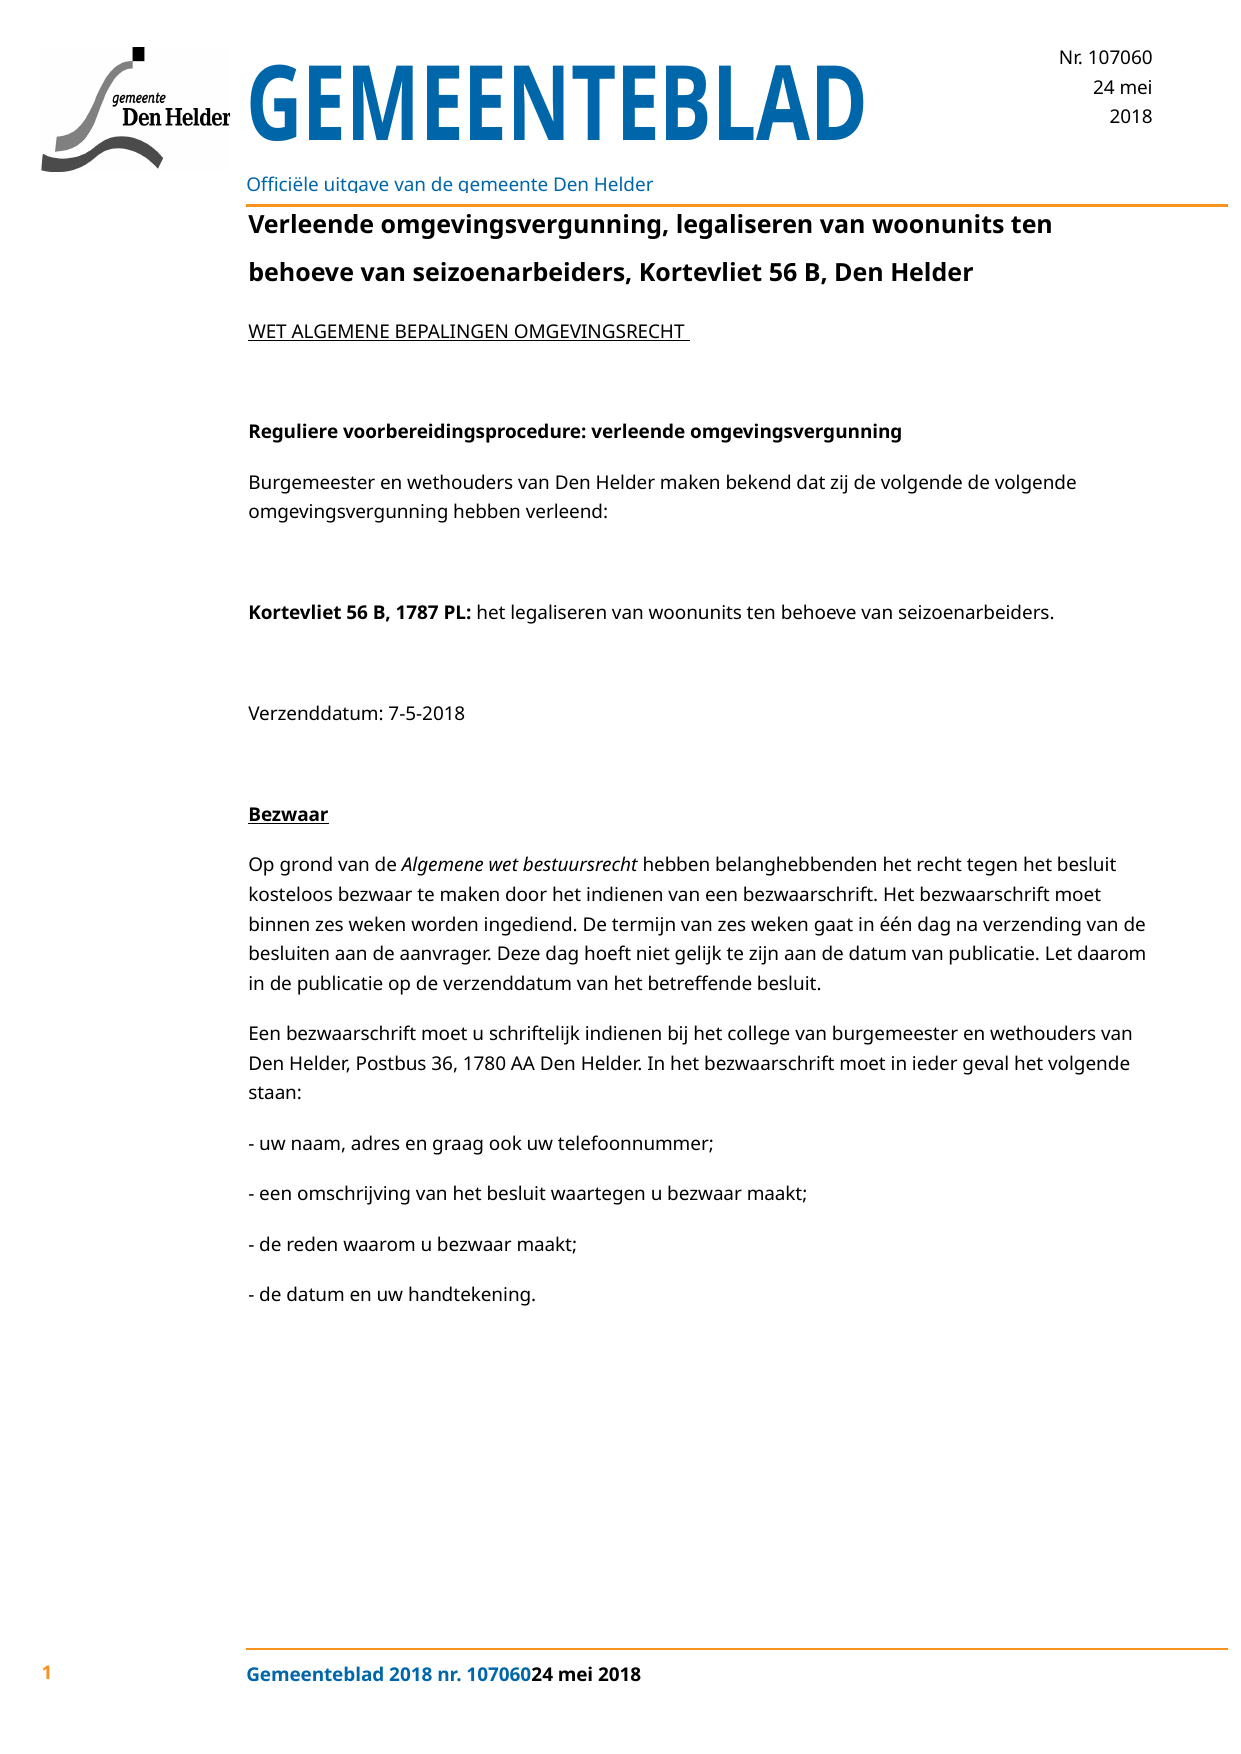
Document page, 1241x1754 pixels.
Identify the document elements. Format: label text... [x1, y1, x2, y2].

text - uw naam, adres en graag ook uw telefoonnummer; [248, 1130, 1152, 1156]
text Op grond van de Algemene wet bestuursrecht hebben belanghebbenden het recht tegen het besluit kosteloos bezwaar te maken door het indienen van een bezwaarschrift. Het bezwaarschrift moet binnen zes weken worden ingediend. De termijn van zes weken gaat in één dag na verzending van de besluiten aan de aanvrager. Deze dag hoeft niet gelijk te zijn aan de datum van publicatie. Let daarom in de publicatie op de verzenddatum van het betreffende besluit. [248, 852, 1152, 996]
text Verleende omgevingsvergunning, legaliseren van woonunits ten behoeve van seizoenarbeiders, Kortevliet 56 B, Den Helder [248, 207, 1152, 288]
text Bezwaar [248, 801, 1152, 827]
text - de datum en uw handtekening. [248, 1281, 1152, 1307]
text WET ALGEMENE BEPALINGEN OMGEVINGSRECHT [248, 318, 1152, 344]
text - een omschrijving van het besluit waartegen u bezwaar maakt; [248, 1180, 1152, 1206]
text Verzenddatum: 7-5-2018 [248, 700, 1152, 726]
text Burgemeester en wethouders van Den Helder maken bekend dat zij de volgende de volgende omgevingsvergunning hebben verleend: [248, 469, 1152, 524]
text Een bezwaarschrift moet u schriftelijk indienen bij het college van burgemeester en wethouders van Den Helder, Postbus 36, 1780 AA Den Helder. In het bezwaarschrift moet in ieder geval het volgende staan: [248, 1020, 1152, 1105]
text Kortevliet 56 B, 1787 PL: het legaliseren van woonunits ten behoeve van seizoenarbeiders. [248, 599, 1152, 625]
text Reguliere voorbereidingsprocedure: verleende omgevingsvergunning [248, 419, 1152, 444]
text - de reden waarom u bezwaar maakt; [248, 1231, 1152, 1257]
picture [41, 47, 231, 172]
